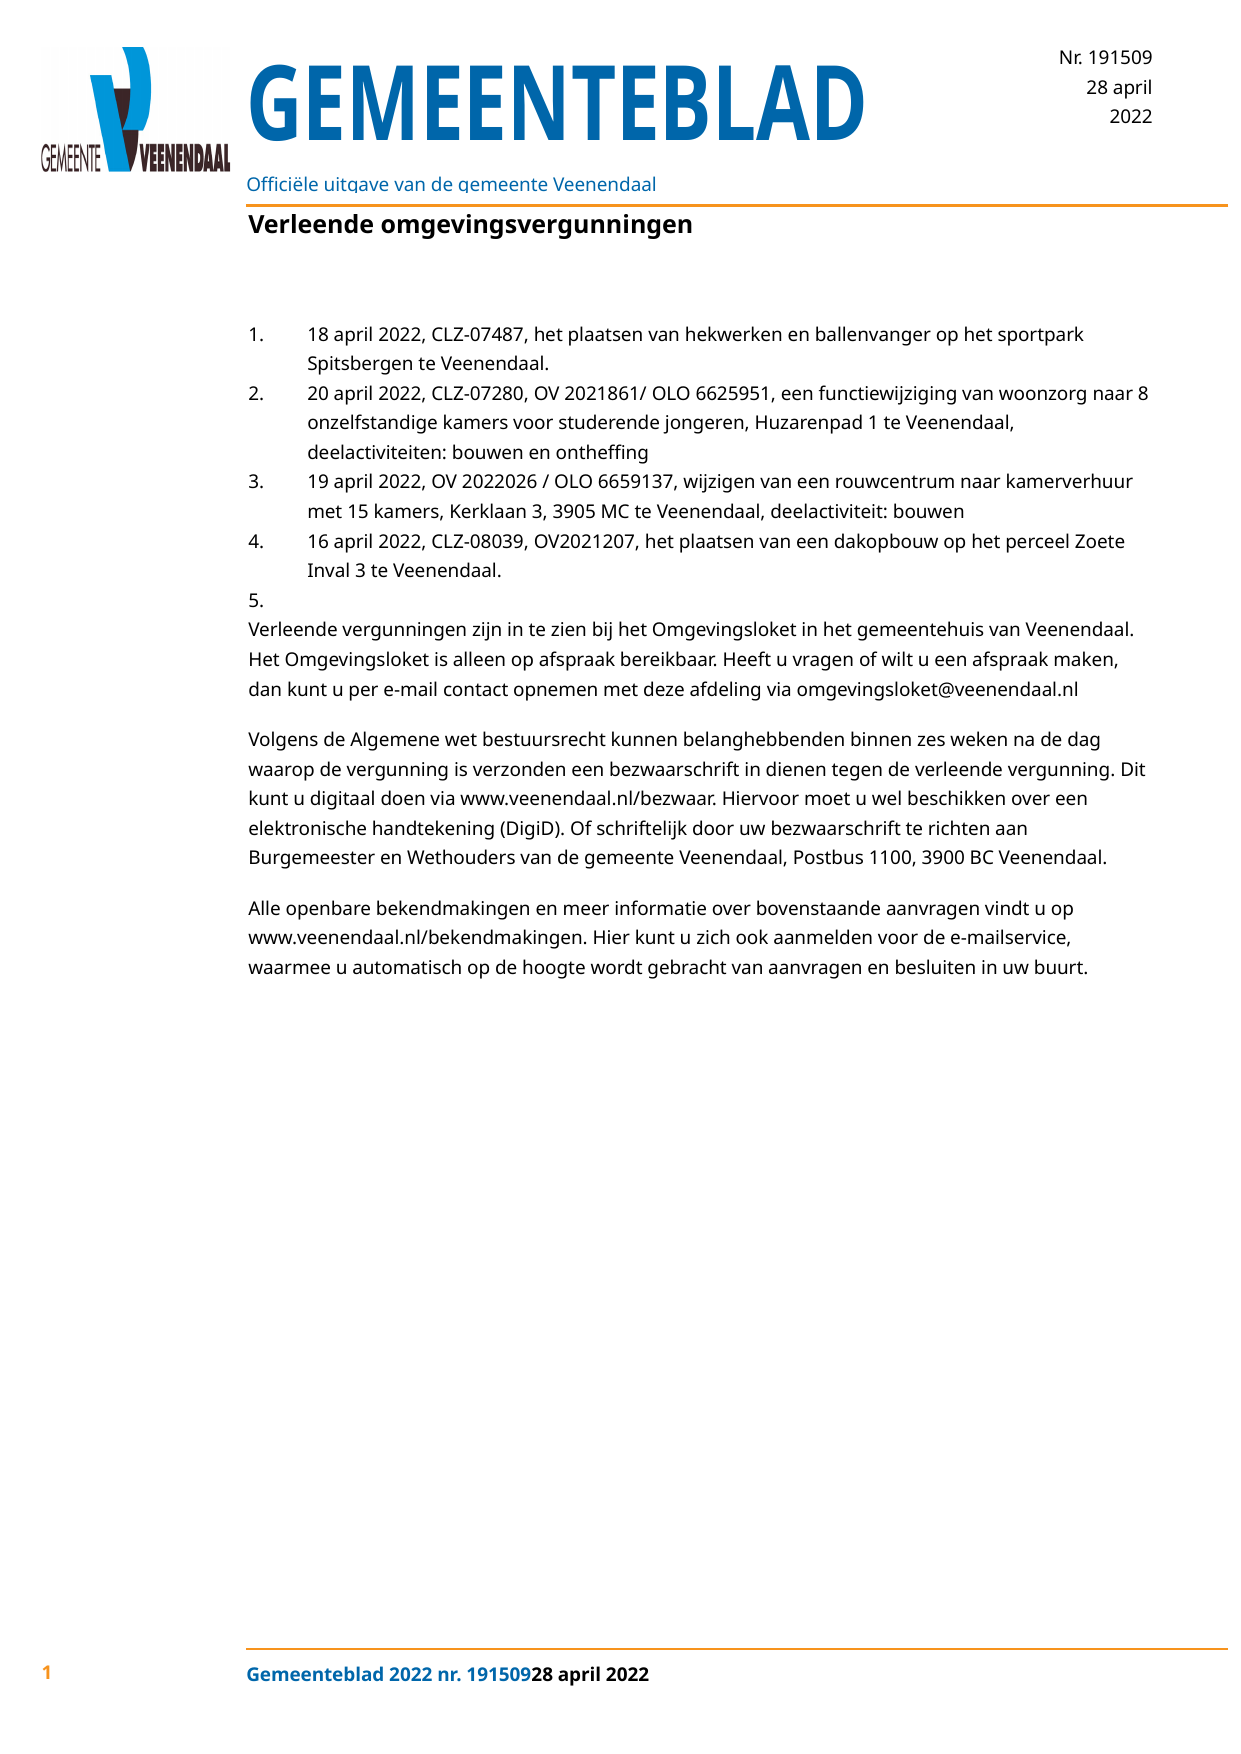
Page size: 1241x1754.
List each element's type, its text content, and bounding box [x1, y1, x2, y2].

text Verleende omgevingsvergunningen [248, 207, 1152, 241]
text Alle openbare bekendmakingen en meer informatie over bovenstaande aanvragen vindt u op www.veenendaal.nl/bekendmakingen. Hier kunt u zich ook aanmelden voor de e-mailservice, waarmee u automatisch op de hoogte wordt gebracht van aanvragen en besluiten in uw buurt. [248, 895, 1152, 980]
list 16 april 2022, CLZ-08039, OV2021207, het plaatsen van een dakopbouw op het perceel Zoete Inval 3 te Veenendaal. [248, 528, 1152, 583]
text Volgens de Algemene wet bestuursrecht kunnen belanghebbenden binnen zes weken na de dag waarop de vergunning is verzonden een bezwaarschrift in dienen tegen de verleende vergunning. Dit kunt u digitaal doen via www.veenendaal.nl/bezwaar. Hiervoor moet u wel beschikken over een elektronische handtekening (DigiD). Of schriftelijk door uw bezwaarschrift te richten aan Burgemeester en Wethouders van de gemeente Veenendaal, Postbus 1100, 3900 BC Veenendaal. [248, 726, 1152, 870]
picture [41, 47, 130, 172]
picture [123, 47, 231, 172]
list 19 april 2022, OV 2022026 / OLO 6659137, wijzigen van een rouwcentrum naar kamerverhuur met 15 kamers, Kerklaan 3, 3905 MC te Veenendaal, deelactiviteit: bouwen [248, 469, 1152, 524]
text Verleende vergunningen zijn in te zien bij het Omgevingsloket in het gemeentehuis van Veenendaal. Het Omgevingsloket is alleen op afspraak bereikbaar. Heeft u vragen of wilt u een afspraak maken, dan kunt u per e-mail contact opnemen met deze afdeling via omgevingsloket@veenendaal.nl [248, 617, 1152, 701]
list 18 april 2022, CLZ-07487, het plaatsen van hekwerken en ballenvanger op het sportpark Spitsbergen te Veenendaal. [248, 321, 1152, 376]
list 20 april 2022, CLZ-07280, OV 2021861/ OLO 6625951, een functiewijziging van woonzorg naar 8 onzelfstandige kamers voor studerende jongeren, Huzarenpad 1 te Veenendaal, deelactiviteiten: bouwen en ontheffing [248, 380, 1152, 465]
